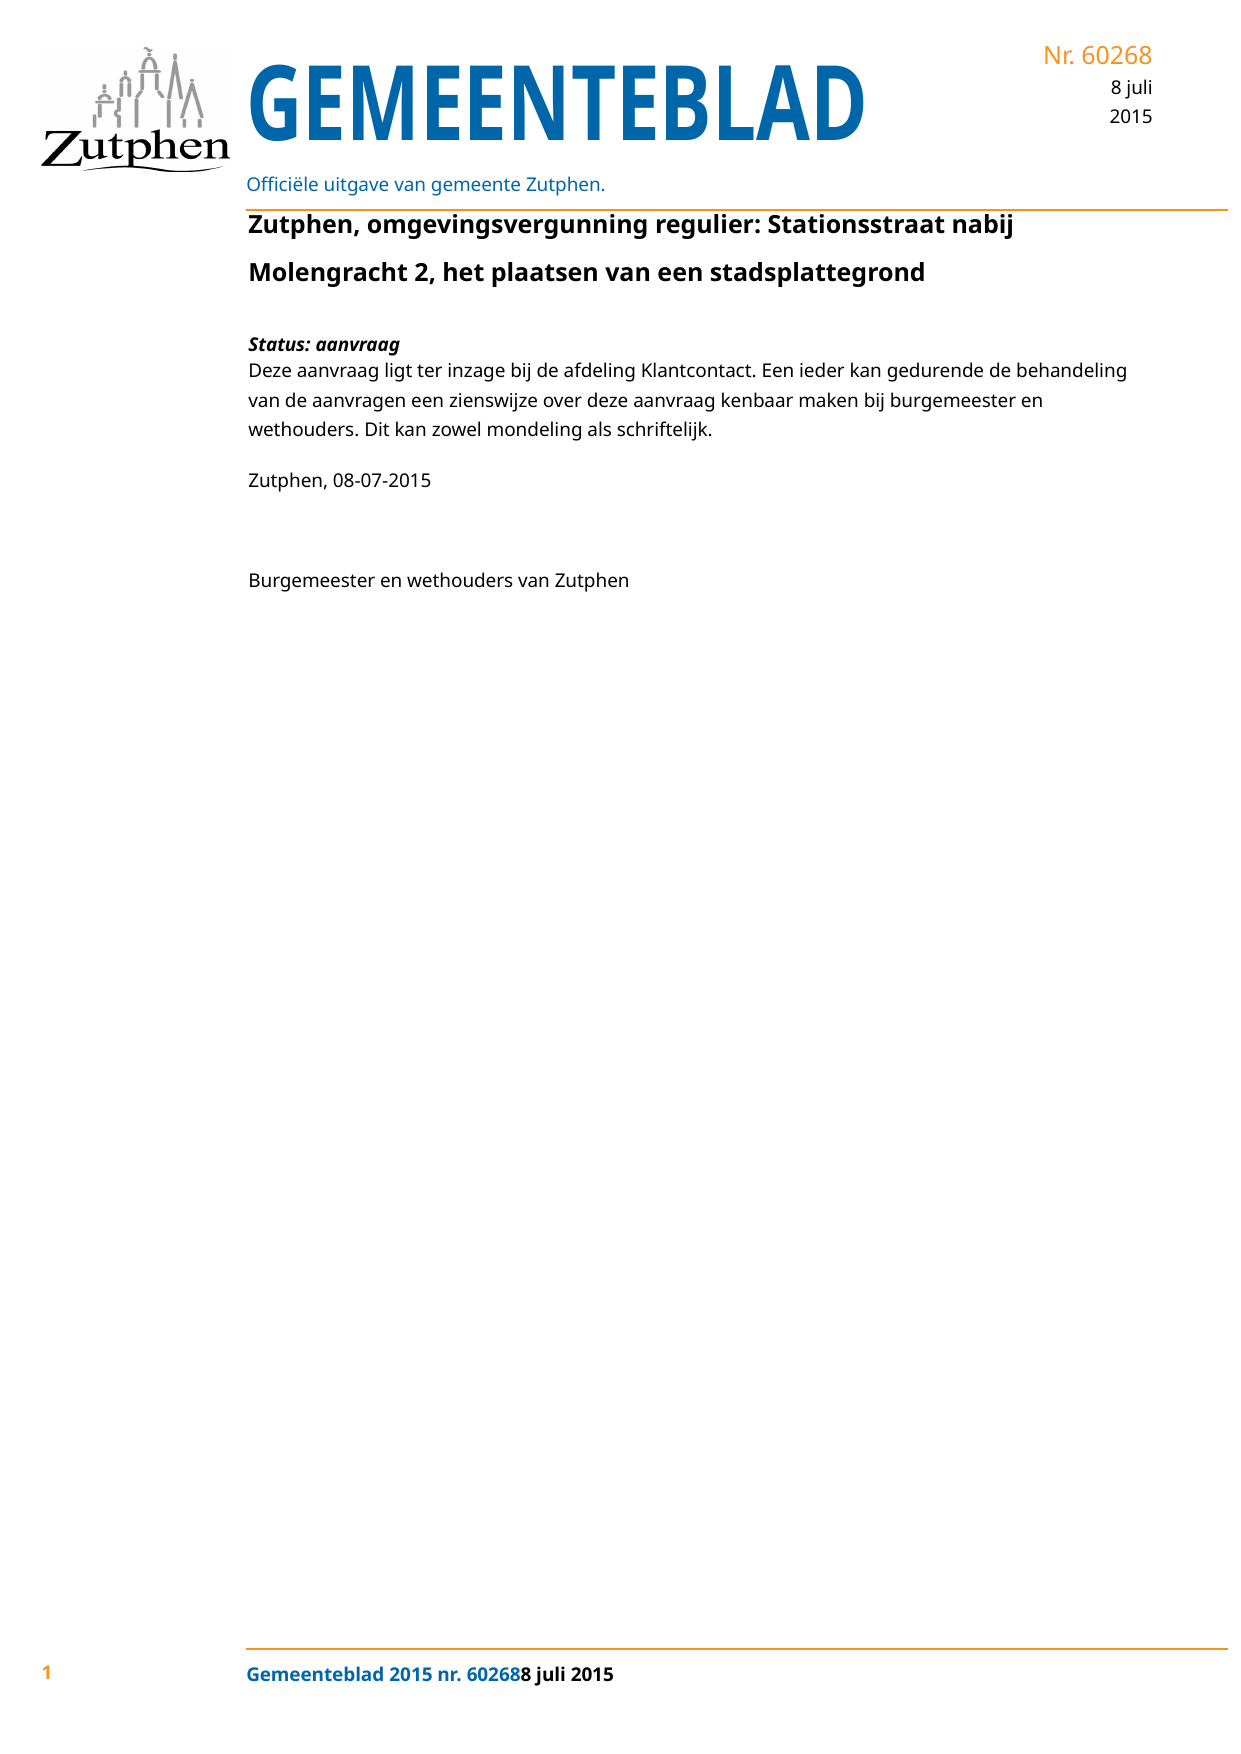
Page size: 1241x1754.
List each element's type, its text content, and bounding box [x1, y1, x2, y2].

text Deze aanvraag ligt ter inzage bij de afdeling Klantcontact. Een ieder kan gedurende de behandeling van de aanvragen een zienswijze over deze aanvraag kenbaar maken bij burgemeester en wethouders. Dit kan zowel mondeling als schriftelijk. [248, 357, 1152, 442]
text Zutphen, 08-07-2015 [248, 467, 1152, 492]
text Burgemeester en wethouders van Zutphen [248, 568, 1152, 593]
text Zutphen, omgevingsvergunning regulier: Stationsstraat nabij Molengracht 2, het plaatsen van een stadsplattegrond [248, 211, 1152, 288]
text Status: aanvraag [248, 331, 1152, 357]
picture [41, 47, 231, 172]
